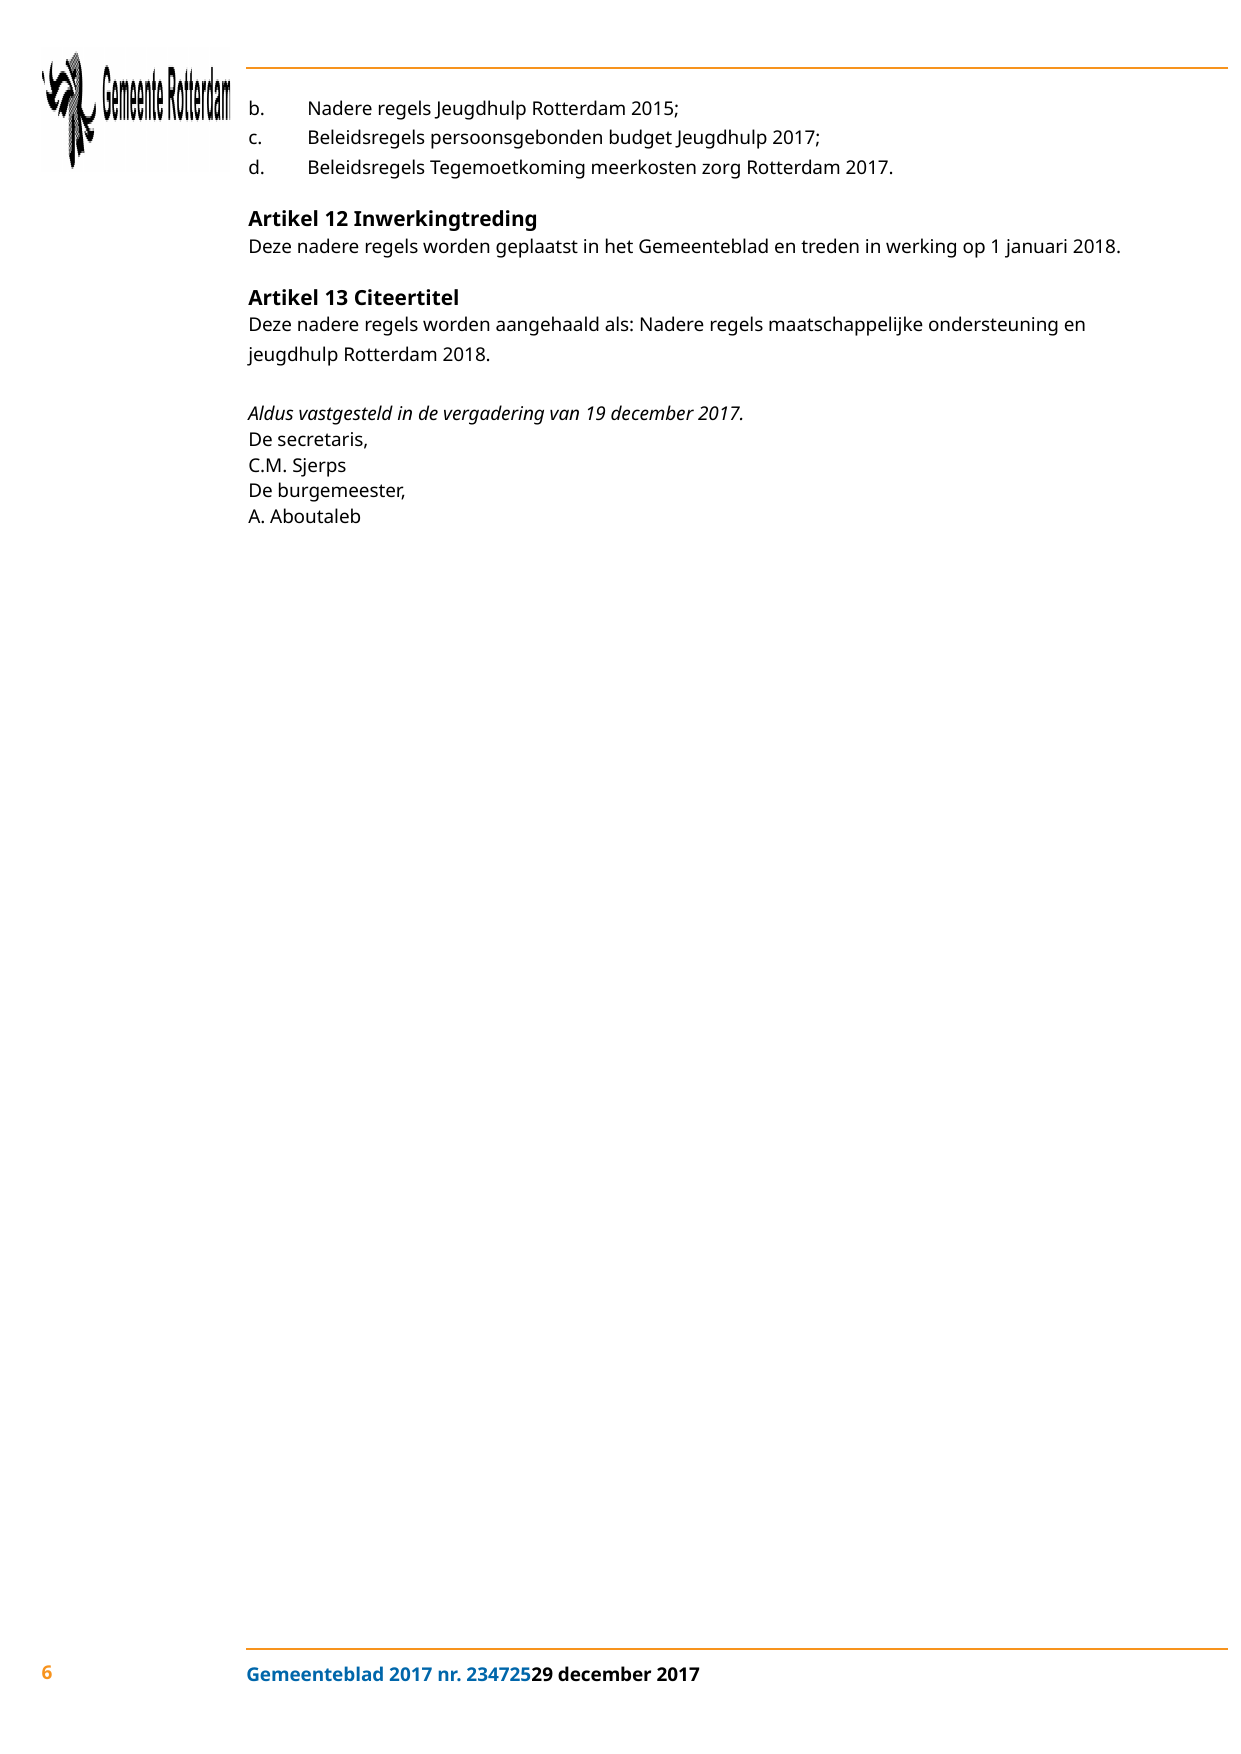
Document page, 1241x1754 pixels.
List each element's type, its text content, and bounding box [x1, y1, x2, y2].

text Deze nadere regels worden geplaatst in het Gemeenteblad en treden in werking op 1 januari 2018. [248, 233, 1152, 258]
text De secretaris, [248, 426, 1152, 452]
text De burgemeester, [248, 478, 1152, 503]
text Aldus vastgesteld in de vergadering van 19 december 2017. [248, 400, 1152, 426]
list Beleidsregels persoonsgebonden budget Jeugdhulp 2017; [248, 124, 1152, 150]
picture [41, 47, 231, 172]
text Artikel 12 Inwerkingtreding [248, 204, 1152, 233]
text A. Aboutaleb [248, 503, 1152, 529]
list Nadere regels Jeugdhulp Rotterdam 2015; [248, 95, 1152, 121]
text C.M. Sjerps [248, 452, 1152, 478]
text Deze nadere regels worden aangehaald als: Nadere regels maatschappelijke ondersteuning en jeugdhulp Rotterdam 2018. [248, 312, 1152, 367]
list Beleidsregels Tegemoetkoming meerkosten zorg Rotterdam 2017. [248, 154, 1152, 180]
text Artikel 13 Citeertitel [248, 283, 1152, 312]
